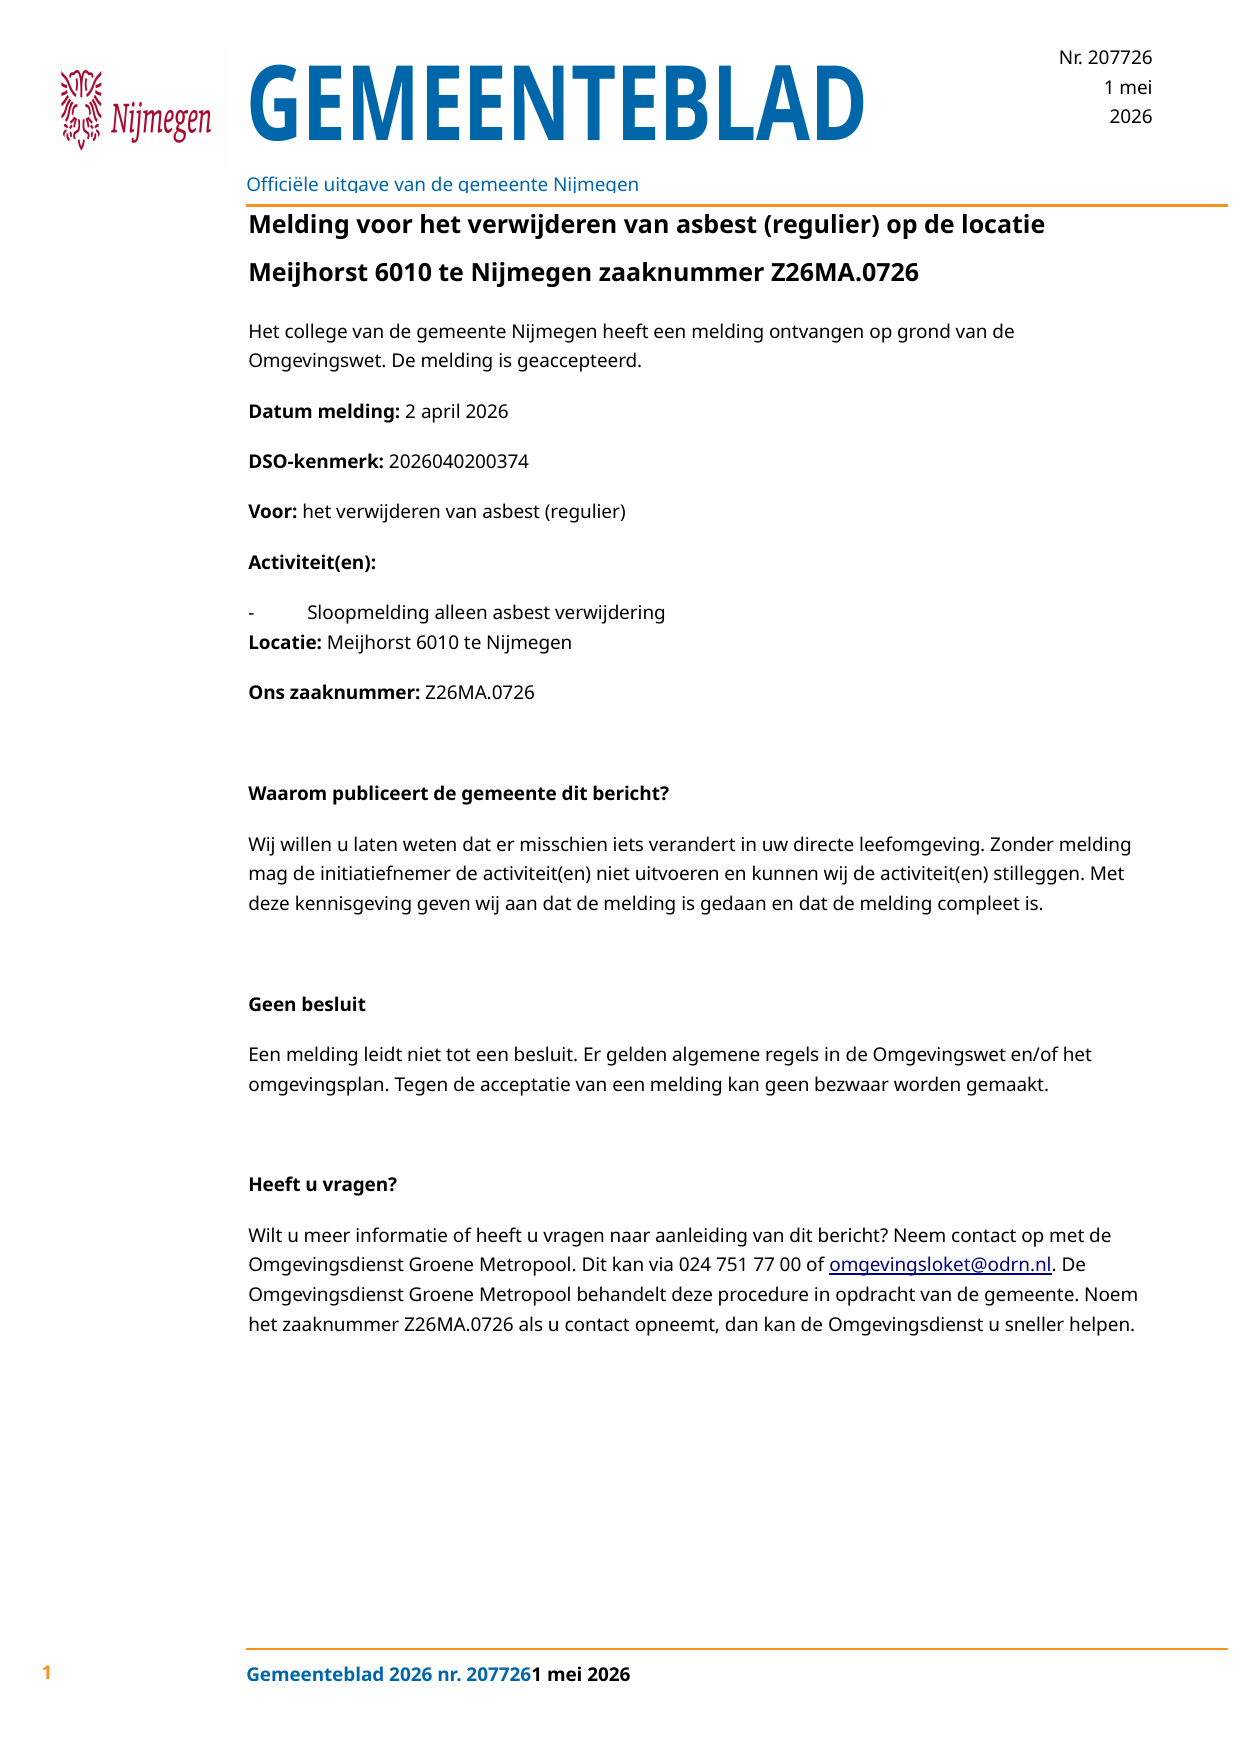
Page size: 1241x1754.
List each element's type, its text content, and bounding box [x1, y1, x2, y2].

text Ons zaaknummer: Z26MA.0726 [248, 679, 1152, 705]
text DSO-kenmerk: 2026040200374 [248, 448, 1152, 474]
text Geen besluit [248, 991, 1152, 1017]
text Wij willen u laten weten dat er misschien iets verandert in uw directe leefomgeving. Zonder melding mag de initiatiefnemer de activiteit(en) niet uitvoeren en kunnen wij de activiteit(en) stilleggen. Met deze kennisgeving geven wij aan dat de melding is gedaan en dat de melding compleet is. [248, 831, 1152, 916]
text Datum melding: 2 april 2026 [248, 398, 1152, 424]
text Een melding leidt niet tot een besluit. Er gelden algemene regels in de Omgevingswet en/of het omgevingsplan. Tegen de acceptatie van een melding kan geen bezwaar worden gemaakt. [248, 1041, 1152, 1097]
text Het college van de gemeente Nijmegen heeft een melding ontvangen op grond van de Omgevingswet. De melding is geaccepteerd. [248, 318, 1152, 373]
text Waarom publiceert de gemeente dit bericht? [248, 780, 1152, 806]
text Locatie: Meijhorst 6010 te Nijmegen [248, 629, 1152, 655]
text Voor: het verwijderen van asbest (regulier) [248, 499, 1152, 524]
picture [41, 47, 231, 172]
text Activiteit(en): [248, 549, 1152, 575]
text Melding voor het verwijderen van asbest (regulier) op de locatie Meijhorst 6010 te Nijmegen zaaknummer Z26MA.0726 [248, 207, 1152, 288]
text Heeft u vragen? [248, 1172, 1152, 1197]
list Sloopmelding alleen asbest verwijdering [248, 599, 1152, 625]
text Wilt u meer informatie of heeft u vragen naar aanleiding van dit bericht? Neem contact op met de Omgevingsdienst Groene Metropool. Dit kan via 024 751 77 00 of omgevingsloket@odrn.nl. De Omgevingsdienst Groene Metropool behandelt deze procedure in opdracht van de gemeente. Noem het zaaknummer Z26MA.0726 als u contact opneemt, dan kan de Omgevingsdienst u sneller helpen. [248, 1222, 1152, 1337]
